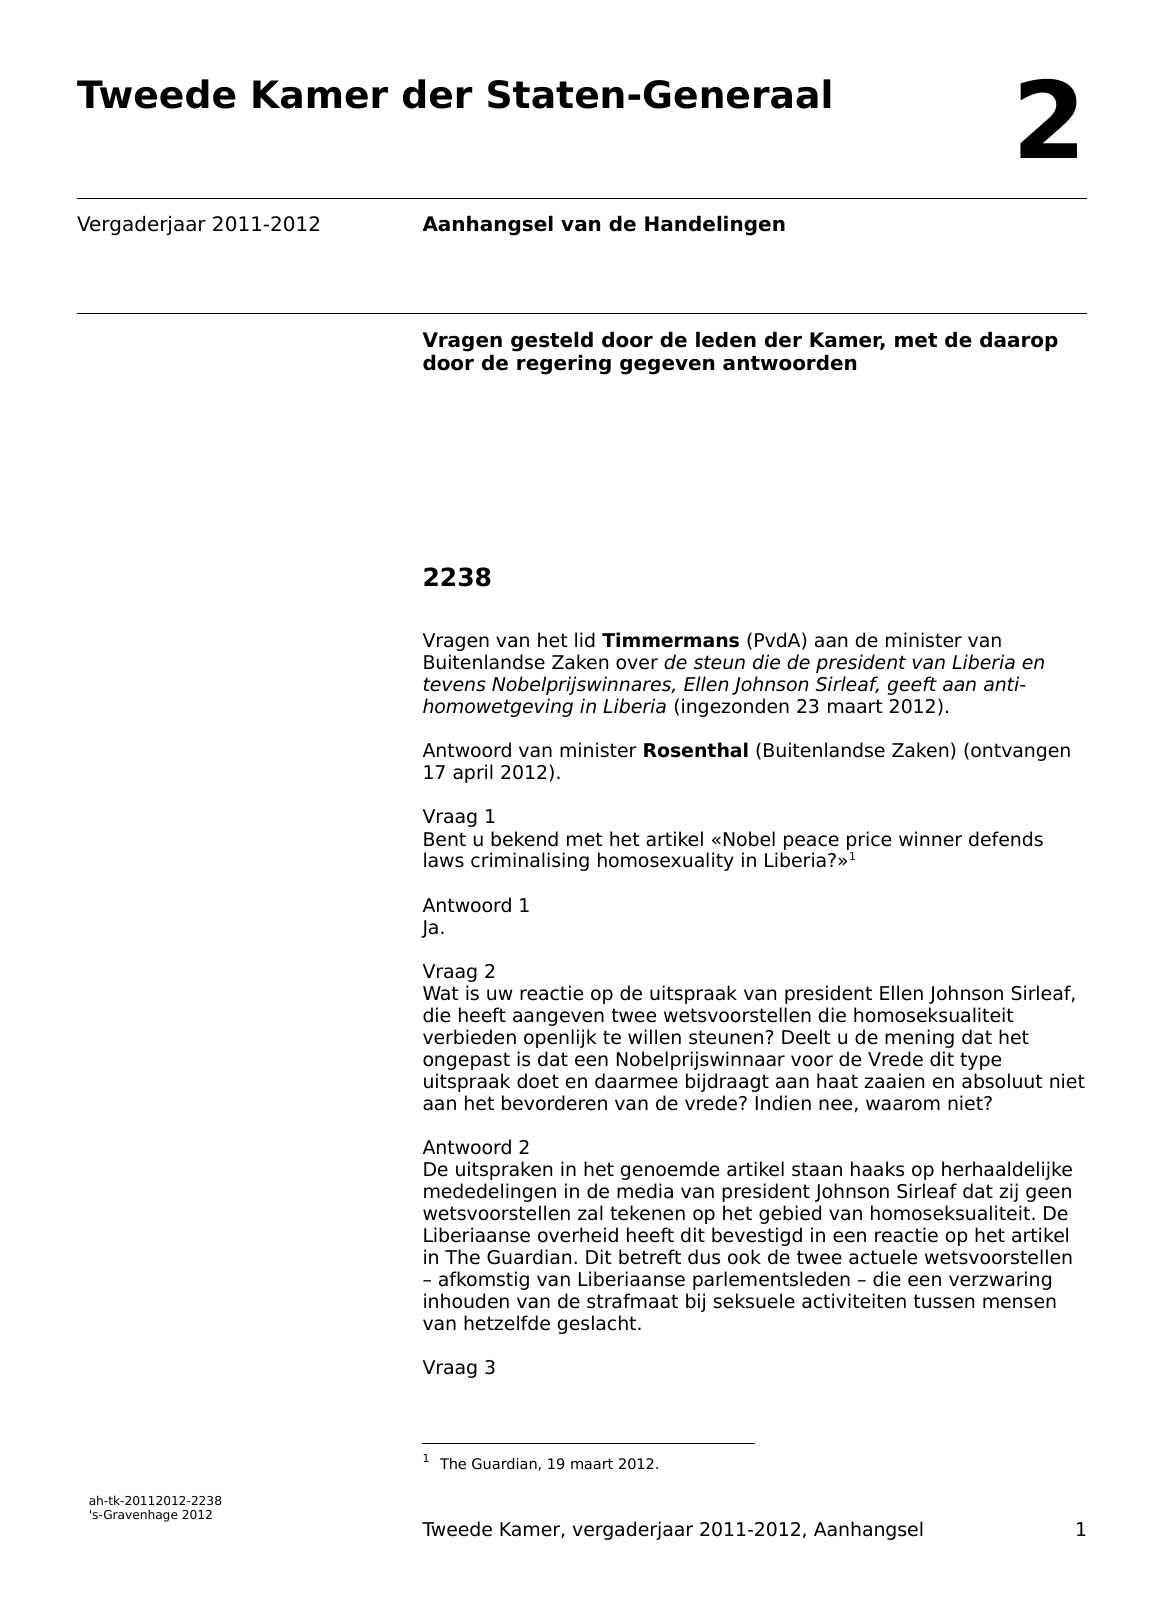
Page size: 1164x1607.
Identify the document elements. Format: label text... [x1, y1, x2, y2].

text Bent u bekend met het artikel «Nobel peace price winner defends laws criminalising homosexuality in Liberia?» [422, 828, 1087, 872]
table_cell Vragen gesteld door de leden der Kamer, met de daarop door de regering gegeven antwoorden [422, 314, 1087, 375]
text Antwoord van minister Rosenthal (Buitenlandse Zaken) (ontvangen 17 april 2012). [422, 740, 1087, 784]
text Ja. [422, 917, 1087, 938]
table_cell Vergaderjaar 2011-2012 [77, 199, 422, 313]
table_cell Aanhangsel van de Handelingen [422, 199, 1087, 313]
text Vragen van het lid Timmermans (PvdA) aan de minister van Buitenlandse Zaken over de steun die de president van Liberia en tevens Nobelprijswinnares, Ellen Johnson Sirleaf, geeft aan anti-homowetgeving in Liberia (ingezonden 23 maart 2012). [422, 630, 1087, 718]
text Vraag 1 [422, 806, 1087, 828]
table_cell [77, 314, 422, 375]
text Vraag 3 [422, 1357, 1087, 1379]
text Antwoord 1 [422, 894, 1087, 917]
text The Guardian, 19 maart 2012. [422, 1452, 1087, 1474]
text 2238 [422, 563, 1087, 592]
text Wat is uw reactie op de uitspraak van president Ellen Johnson Sirleaf, die heeft aangeven twee wetsvoorstellen die homoseksualiteit verbieden openlijk te willen steunen? Deelt u de mening dat het ongepast is dat een Nobelprijswinnaar voor de Vrede dit type uitspraak doet en daarmee bijdraagt aan haat zaaien en absoluut niet aan het bevorderen van de vrede? Indien nee, waarom niet? [422, 983, 1087, 1114]
text Vraag 2 [422, 961, 1087, 983]
text Antwoord 2 [422, 1137, 1087, 1159]
text 's-Gravenhage 2012 [88, 1508, 323, 1522]
table_header Tweede Kamer der Staten-Generaal [77, 59, 886, 198]
text ah-tk-20112012-2238 [88, 1494, 323, 1508]
table_header 2 [886, 59, 1087, 198]
text De uitspraken in het genoemde artikel staan haaks op herhaaldelijke mededelingen in de media van president Johnson Sirleaf dat zij geen wetsvoorstellen zal tekenen op het gebied van homoseksualiteit. De Liberiaanse overheid heeft dit bevestigd in een reactie op het artikel in The Guardian. Dit betreft dus ook de twee actuele wetsvoorstellen – afkomstig van Liberiaanse parlementsleden – die een verzwaring inhouden van de strafmaat bij seksuele activiteiten tussen mensen van hetzelfde geslacht. [422, 1159, 1087, 1334]
